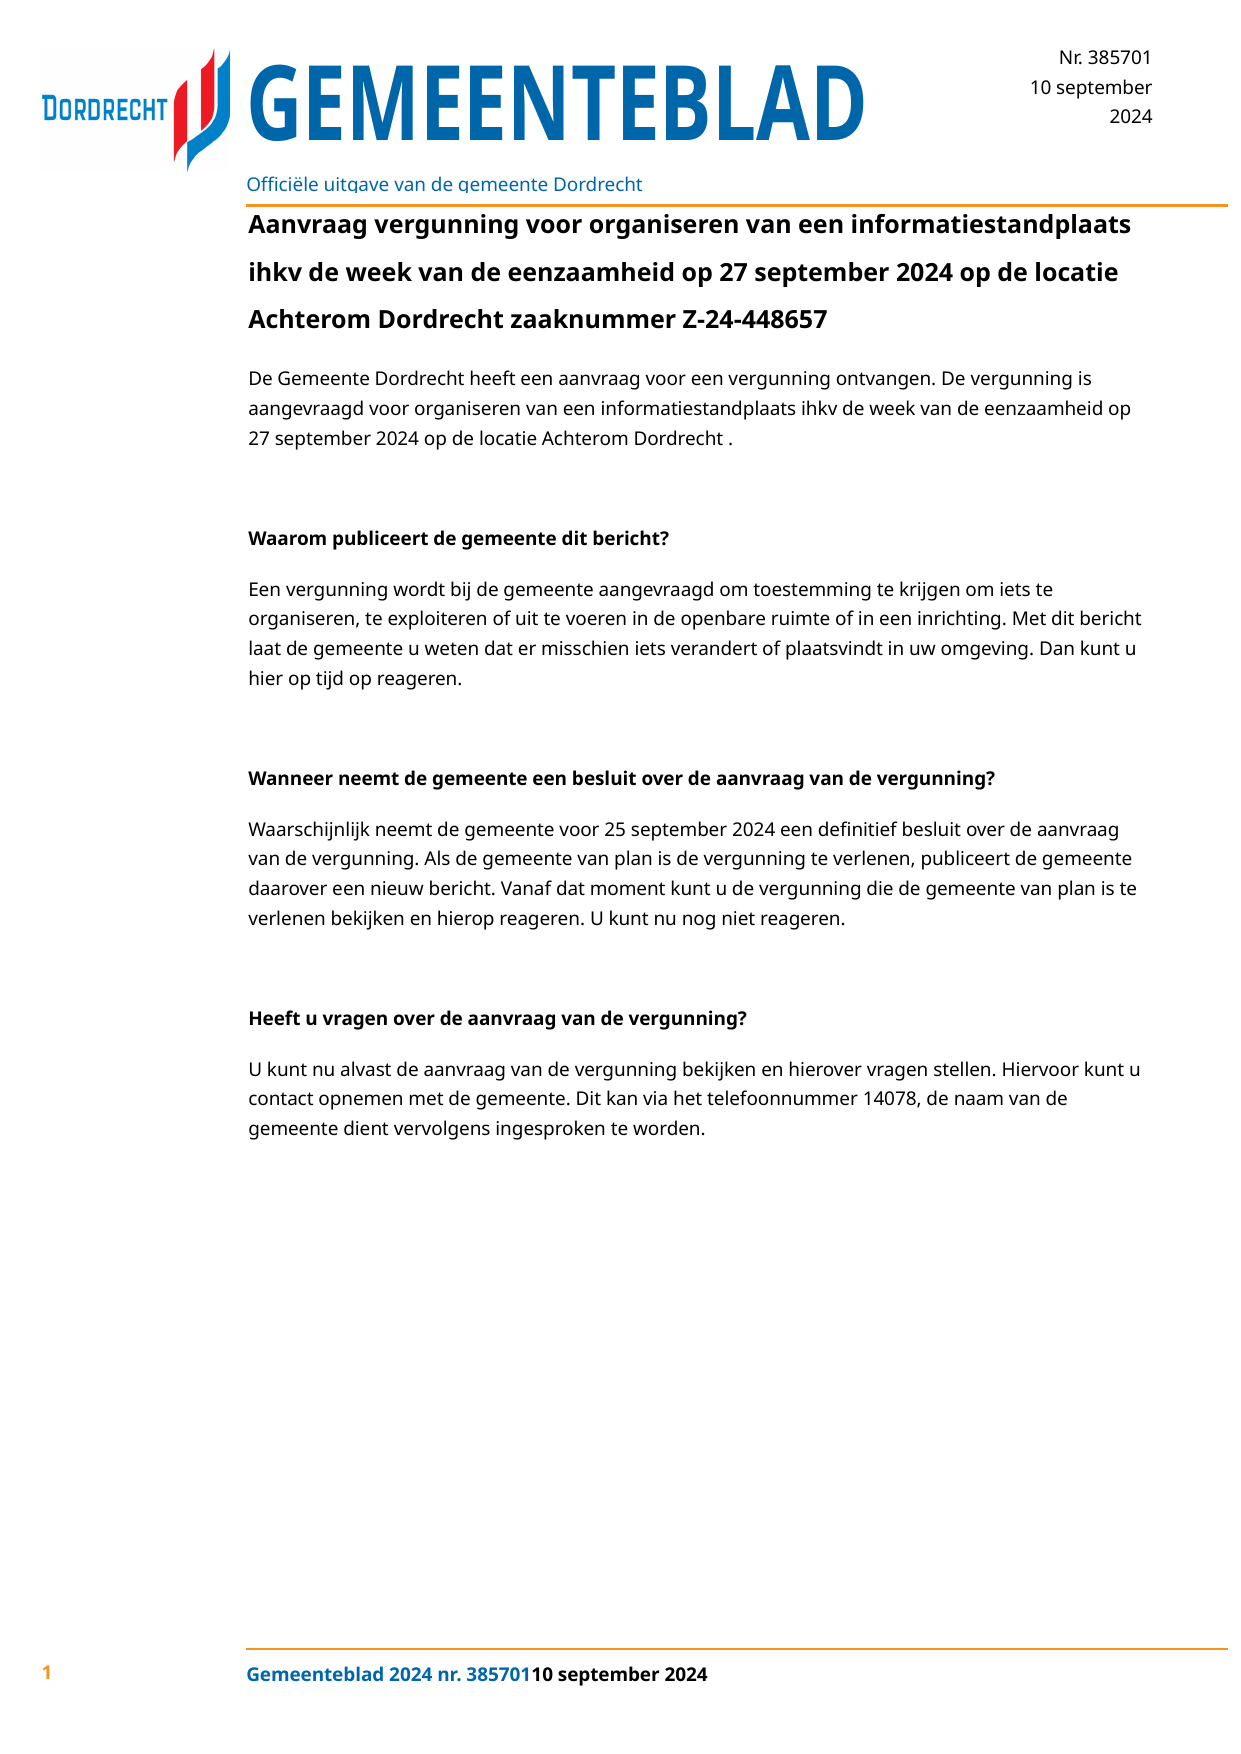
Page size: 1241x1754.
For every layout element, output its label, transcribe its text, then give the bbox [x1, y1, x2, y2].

text Wanneer neemt de gemeente een besluit over de aanvraag van de vergunning? [248, 766, 1152, 791]
picture [41, 47, 231, 172]
text U kunt nu alvast de aanvraag van de vergunning bekijken en hierover vragen stellen. Hiervoor kunt u contact opnemen met de gemeente. Dit kan via het telefoonnummer 14078, de naam van de gemeente dient vervolgens ingesproken te worden. [248, 1056, 1152, 1141]
text Een vergunning wordt bij de gemeente aangevraagd om toestemming te krijgen om iets te organiseren, te exploiteren of uit te voeren in de openbare ruimte of in een inrichting. Met dit bericht laat de gemeente u weten dat er misschien iets verandert of plaatsvindt in uw omgeving. Dan kunt u hier op tijd op reageren. [248, 576, 1152, 690]
text De Gemeente Dordrecht heeft een aanvraag voor een vergunning ontvangen. De vergunning is aangevraagd voor organiseren van een informatiestandplaats ihkv de week van de eenzaamheid op 27 september 2024 op de locatie Achterom Dordrecht . [248, 366, 1152, 450]
text Waarschijnlijk neemt de gemeente voor 25 september 2024 een definitief besluit over de aanvraag van de vergunning. Als de gemeente van plan is de vergunning te verlenen, publiceert de gemeente daarover een nieuw bericht. Vanaf dat moment kunt u de vergunning die de gemeente van plan is te verlenen bekijken en hierop reageren. U kunt nu nog niet reageren. [248, 816, 1152, 930]
text Heeft u vragen over de aanvraag van de vergunning? [248, 1006, 1152, 1031]
text Aanvraag vergunning voor organiseren van een informatiestandplaats ihkv de week van de eenzaamheid op 27 september 2024 op de locatie Achterom Dordrecht zaaknummer Z-24-448657 [248, 207, 1152, 336]
text Waarom publiceert de gemeente dit bericht? [248, 526, 1152, 551]
